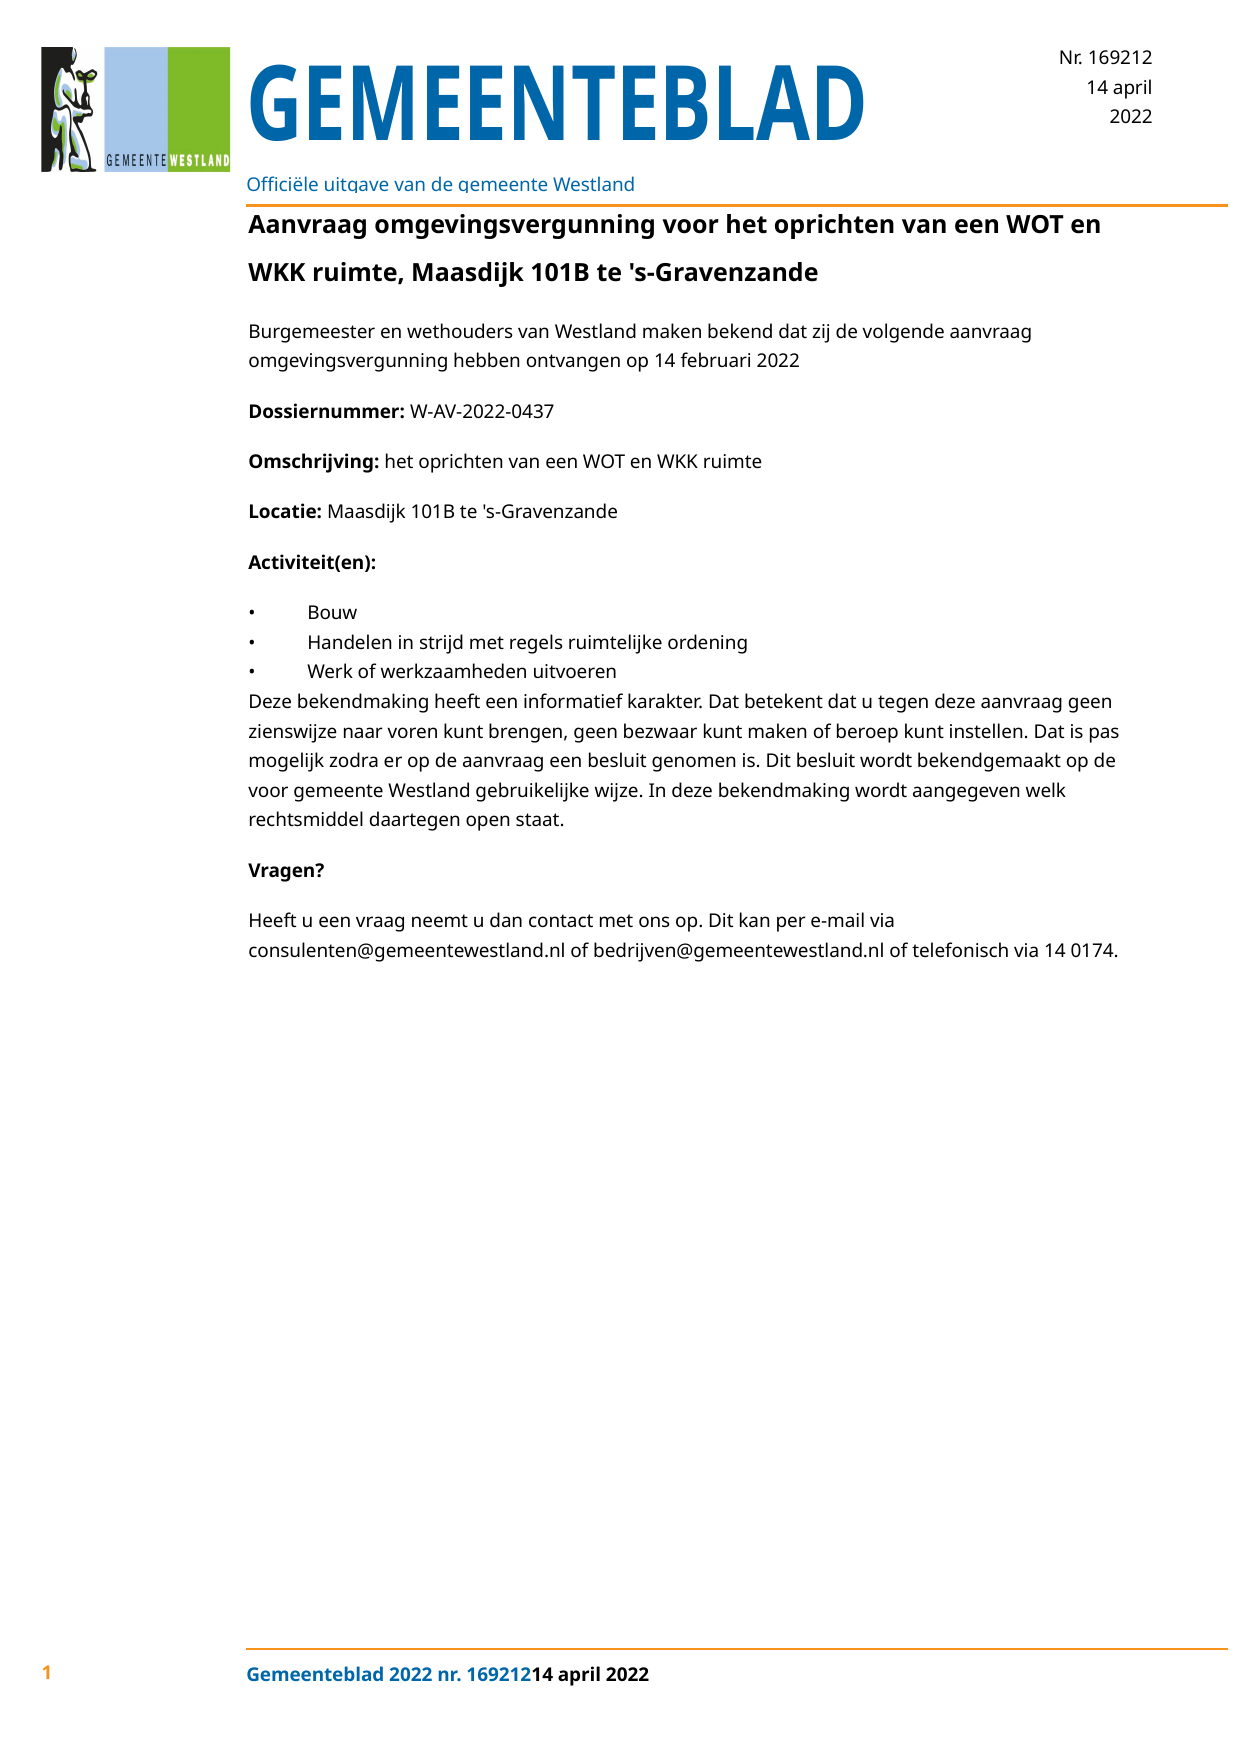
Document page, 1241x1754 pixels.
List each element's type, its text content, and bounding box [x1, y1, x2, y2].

text Vragen? [248, 857, 1152, 883]
text Deze bekendmaking heeft een informatief karakter. Dat betekent dat u tegen deze aanvraag geen zienswijze naar voren kunt brengen, geen bezwaar kunt maken of beroep kunt instellen. Dat is pas mogelijk zodra er op de aanvraag een besluit genomen is. Dit besluit wordt bekendgemaakt op de voor gemeente Westland gebruikelijke wijze. In deze bekendmaking wordt aangegeven welk rechtsmiddel daartegen open staat. [248, 688, 1152, 832]
text Omschrijving: het oprichten van een WOT en WKK ruimte [248, 448, 1152, 474]
list Handelen in strijd met regels ruimtelijke ordening [248, 629, 1152, 655]
text Activiteit(en): [248, 549, 1152, 575]
text Locatie: Maasdijk 101B te 's-Gravenzande [248, 499, 1152, 524]
list Bouw [248, 599, 1152, 625]
text Aanvraag omgevingsvergunning voor het oprichten van een WOT en WKK ruimte, Maasdijk 101B te 's-Gravenzande [248, 207, 1152, 288]
text Dossiernummer: W-AV-2022-0437 [248, 398, 1152, 424]
text Heeft u een vraag neemt u dan contact met ons op. Dit kan per e-mail via consulenten@gemeentewestland.nl of bedrijven@gemeentewestland.nl of telefonisch via 14 0174. [248, 907, 1152, 963]
text Burgemeester en wethouders van Westland maken bekend dat zij de volgende aanvraag omgevingsvergunning hebben ontvangen op 14 februari 2022 [248, 318, 1152, 373]
picture [41, 47, 231, 172]
list Werk of werkzaamheden uitvoeren [248, 659, 1152, 684]
